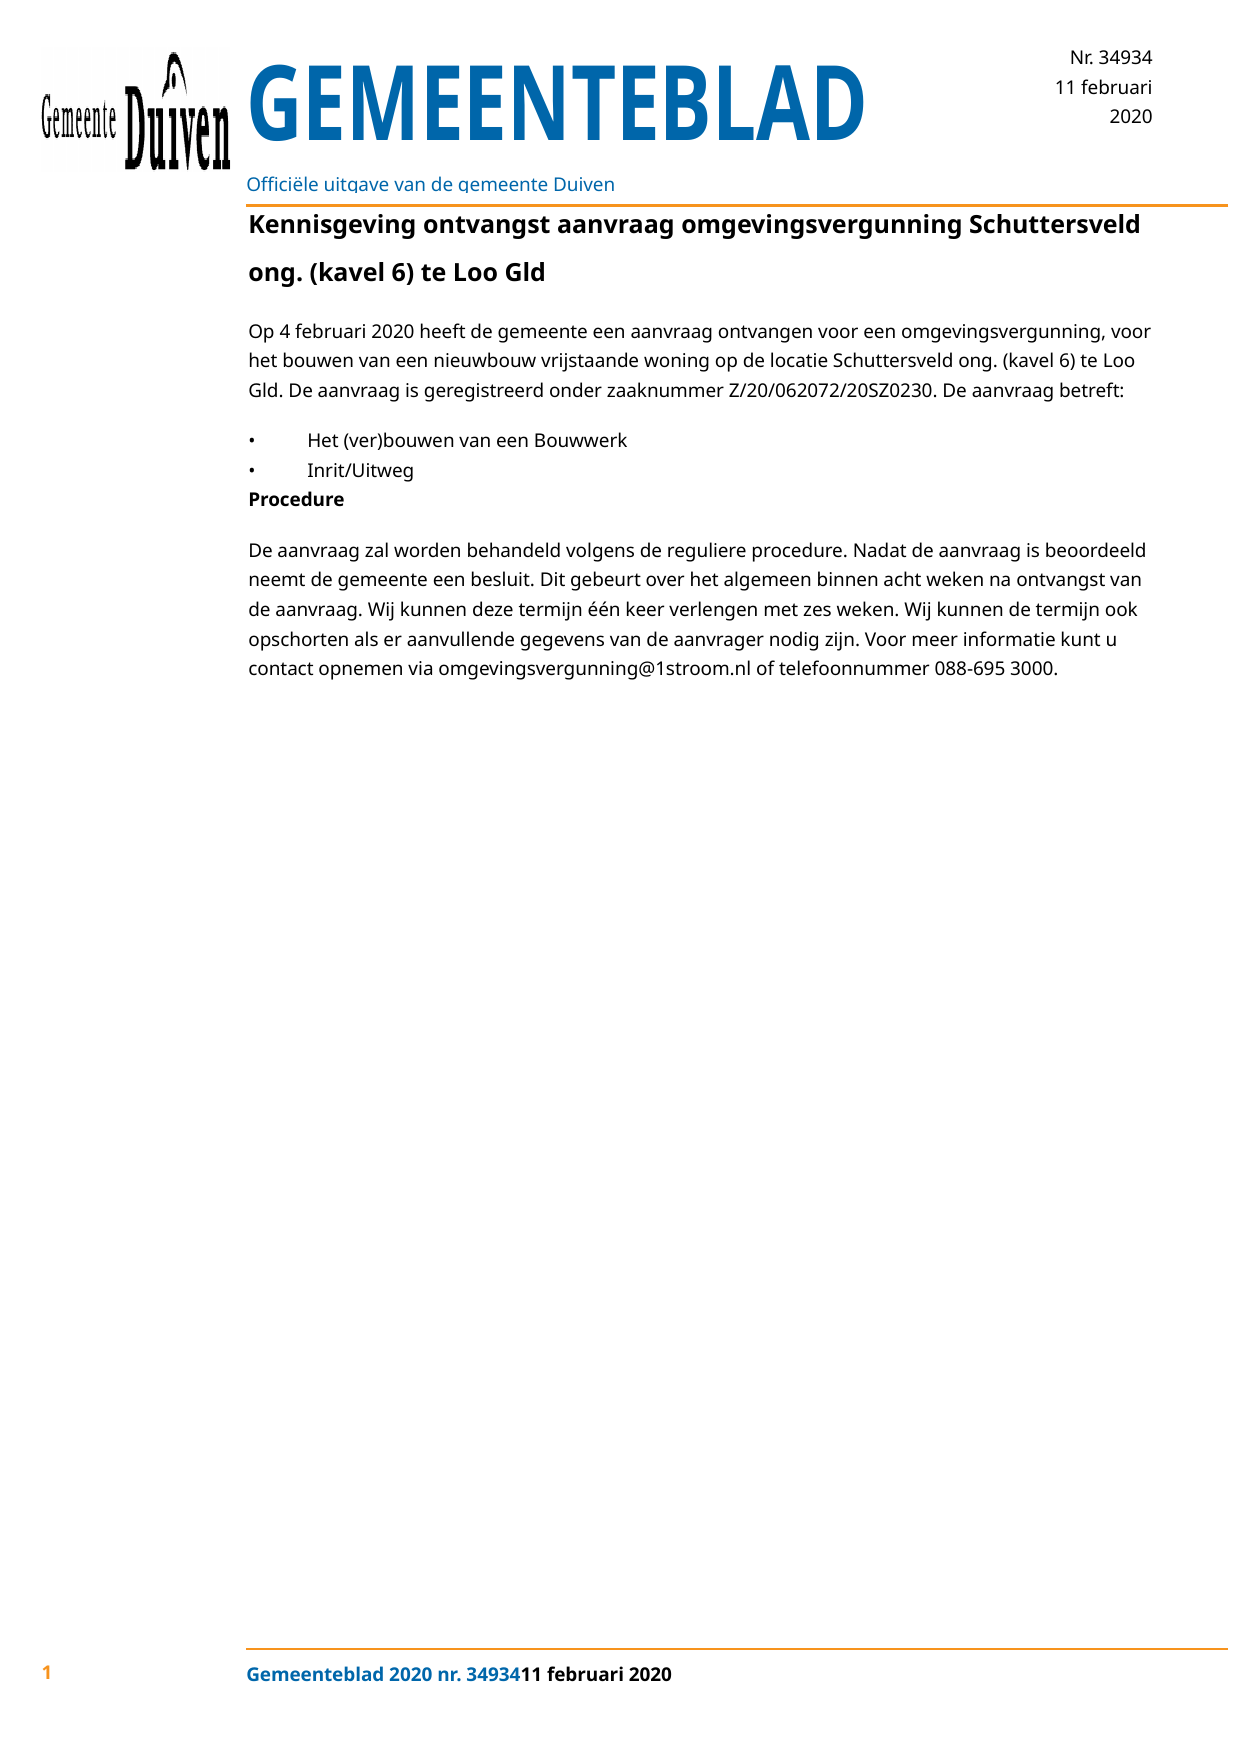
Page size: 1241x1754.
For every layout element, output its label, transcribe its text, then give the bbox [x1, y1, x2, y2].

picture [41, 47, 231, 172]
text Op 4 februari 2020 heeft de gemeente een aanvraag ontvangen voor een omgevingsvergunning, voor het bouwen van een nieuwbouw vrijstaande woning op de locatie Schuttersveld ong. (kavel 6) te Loo Gld. De aanvraag is geregistreerd onder zaaknummer Z/20/062072/20SZ0230. De aanvraag betreft: [248, 318, 1152, 403]
list Inrit/Uitweg [248, 457, 1152, 483]
text De aanvraag zal worden behandeld volgens de reguliere procedure. Nadat de aanvraag is beoordeeld neemt de gemeente een besluit. Dit gebeurt over het algemeen binnen acht weken na ontvangst van de aanvraag. Wij kunnen deze termijn één keer verlengen met zes weken. Wij kunnen de termijn ook opschorten als er aanvullende gegevens van de aanvrager nodig zijn. Voor meer informatie kunt u contact opnemen via omgevingsvergunning@1stroom.nl of telefoonnummer 088-695 3000. [248, 537, 1152, 681]
text Procedure [248, 487, 1152, 512]
text Kennisgeving ontvangst aanvraag omgevingsvergunning Schuttersveld ong. (kavel 6) te Loo Gld [248, 207, 1152, 288]
list Het (ver)bouwen van een Bouwwerk [248, 427, 1152, 453]
